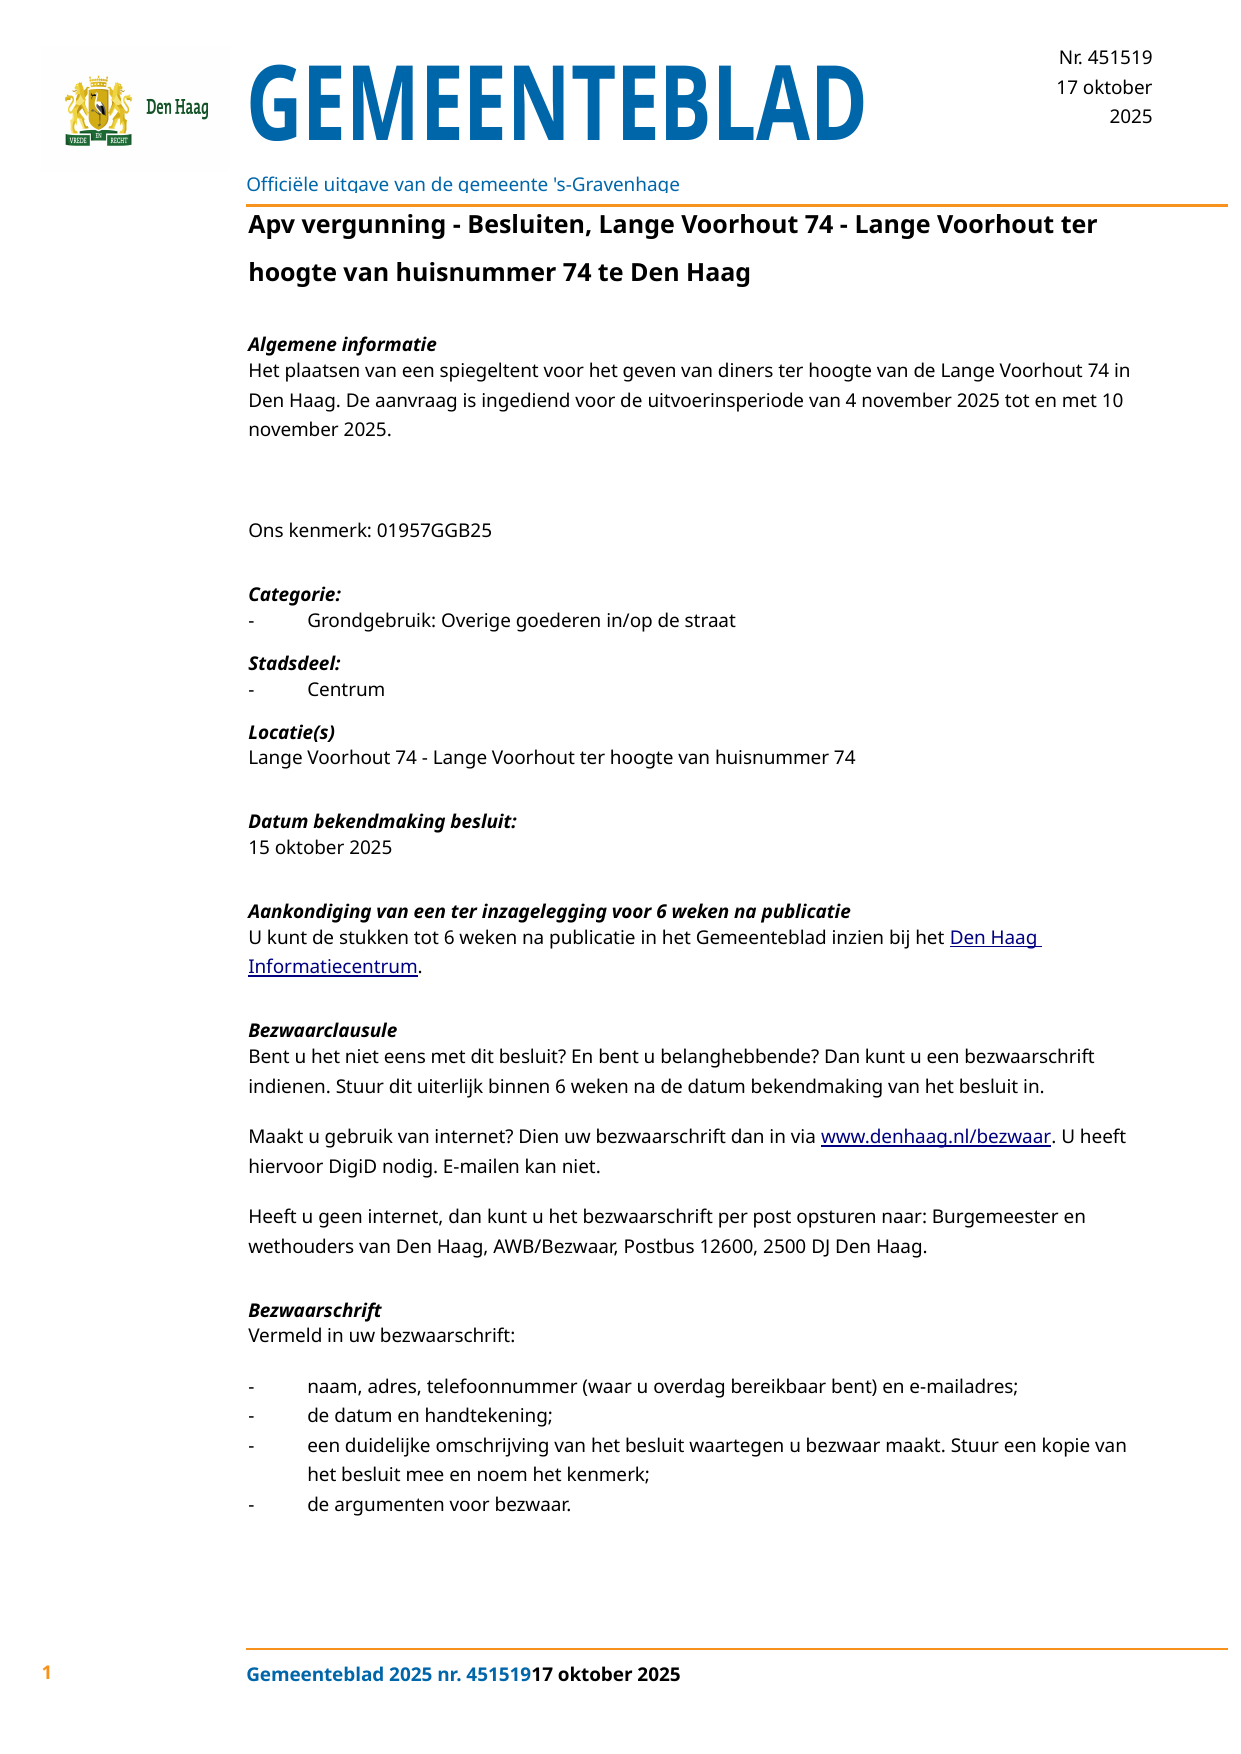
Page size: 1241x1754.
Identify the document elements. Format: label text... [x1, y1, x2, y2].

text Locatie(s) [248, 719, 1152, 744]
list de argumenten voor bezwaar. [248, 1491, 1152, 1517]
picture [41, 47, 231, 172]
text Maakt u gebruik van internet? Dien uw bezwaarschrift dan in via www.denhaag.nl/bezwaar. U heeft hiervoor DigiD nodig. E-mailen kan niet. [248, 1123, 1152, 1178]
list Grondgebruik: Overige goederen in/op de straat [248, 607, 1152, 633]
text Het plaatsen van een spiegeltent voor het geven van diners ter hoogte van de Lange Voorhout 74 in Den Haag. De aanvraag is ingediend voor de uitvoerinsperiode van 4 november 2025 tot en met 10 november 2025. [248, 357, 1152, 442]
text Stadsdeel: [248, 650, 1152, 676]
text U kunt de stukken tot 6 weken na publicatie in het Gemeenteblad inzien bij het Den Haag Informatiecentrum. [248, 924, 1152, 979]
text Vermeld in uw bezwaarschrift: [248, 1322, 1152, 1348]
list de datum en handtekening; [248, 1402, 1152, 1428]
text Apv vergunning - Besluiten, Lange Voorhout 74 - Lange Voorhout ter hoogte van huisnummer 74 te Den Haag [248, 207, 1152, 288]
text Categorie: [248, 581, 1152, 607]
text Aankondiging van een ter inzagelegging voor 6 weken na publicatie [248, 898, 1152, 924]
list Centrum [248, 676, 1152, 701]
text Datum bekendmaking besluit: [248, 808, 1152, 834]
text 15 oktober 2025 [248, 834, 1152, 860]
text Bezwaarclausule [248, 1017, 1152, 1043]
text Bent u het niet eens met dit besluit? En bent u belanghebbende? Dan kunt u een bezwaarschrift indienen. Stuur dit uiterlijk binnen 6 weken na de datum bekendmaking van het besluit in. [248, 1043, 1152, 1098]
text Lange Voorhout 74 - Lange Voorhout ter hoogte van huisnummer 74 [248, 744, 1152, 770]
text Bezwaarschrift [248, 1297, 1152, 1322]
list naam, adres, telefoonnummer (waar u overdag bereikbaar bent) en e-mailadres; [248, 1373, 1152, 1399]
text Ons kenmerk: 01957GGB25 [248, 517, 1152, 543]
list een duidelijke omschrijving van het besluit waartegen u bezwaar maakt. Stuur een kopie van het besluit mee en noem het kenmerk; [248, 1432, 1152, 1487]
text Algemene informatie [248, 331, 1152, 357]
text Heeft u geen internet, dan kunt u het bezwaarschrift per post opsturen naar: Burgemeester en wethouders van Den Haag, AWB/Bezwaar, Postbus 12600, 2500 DJ Den Haag. [248, 1203, 1152, 1258]
